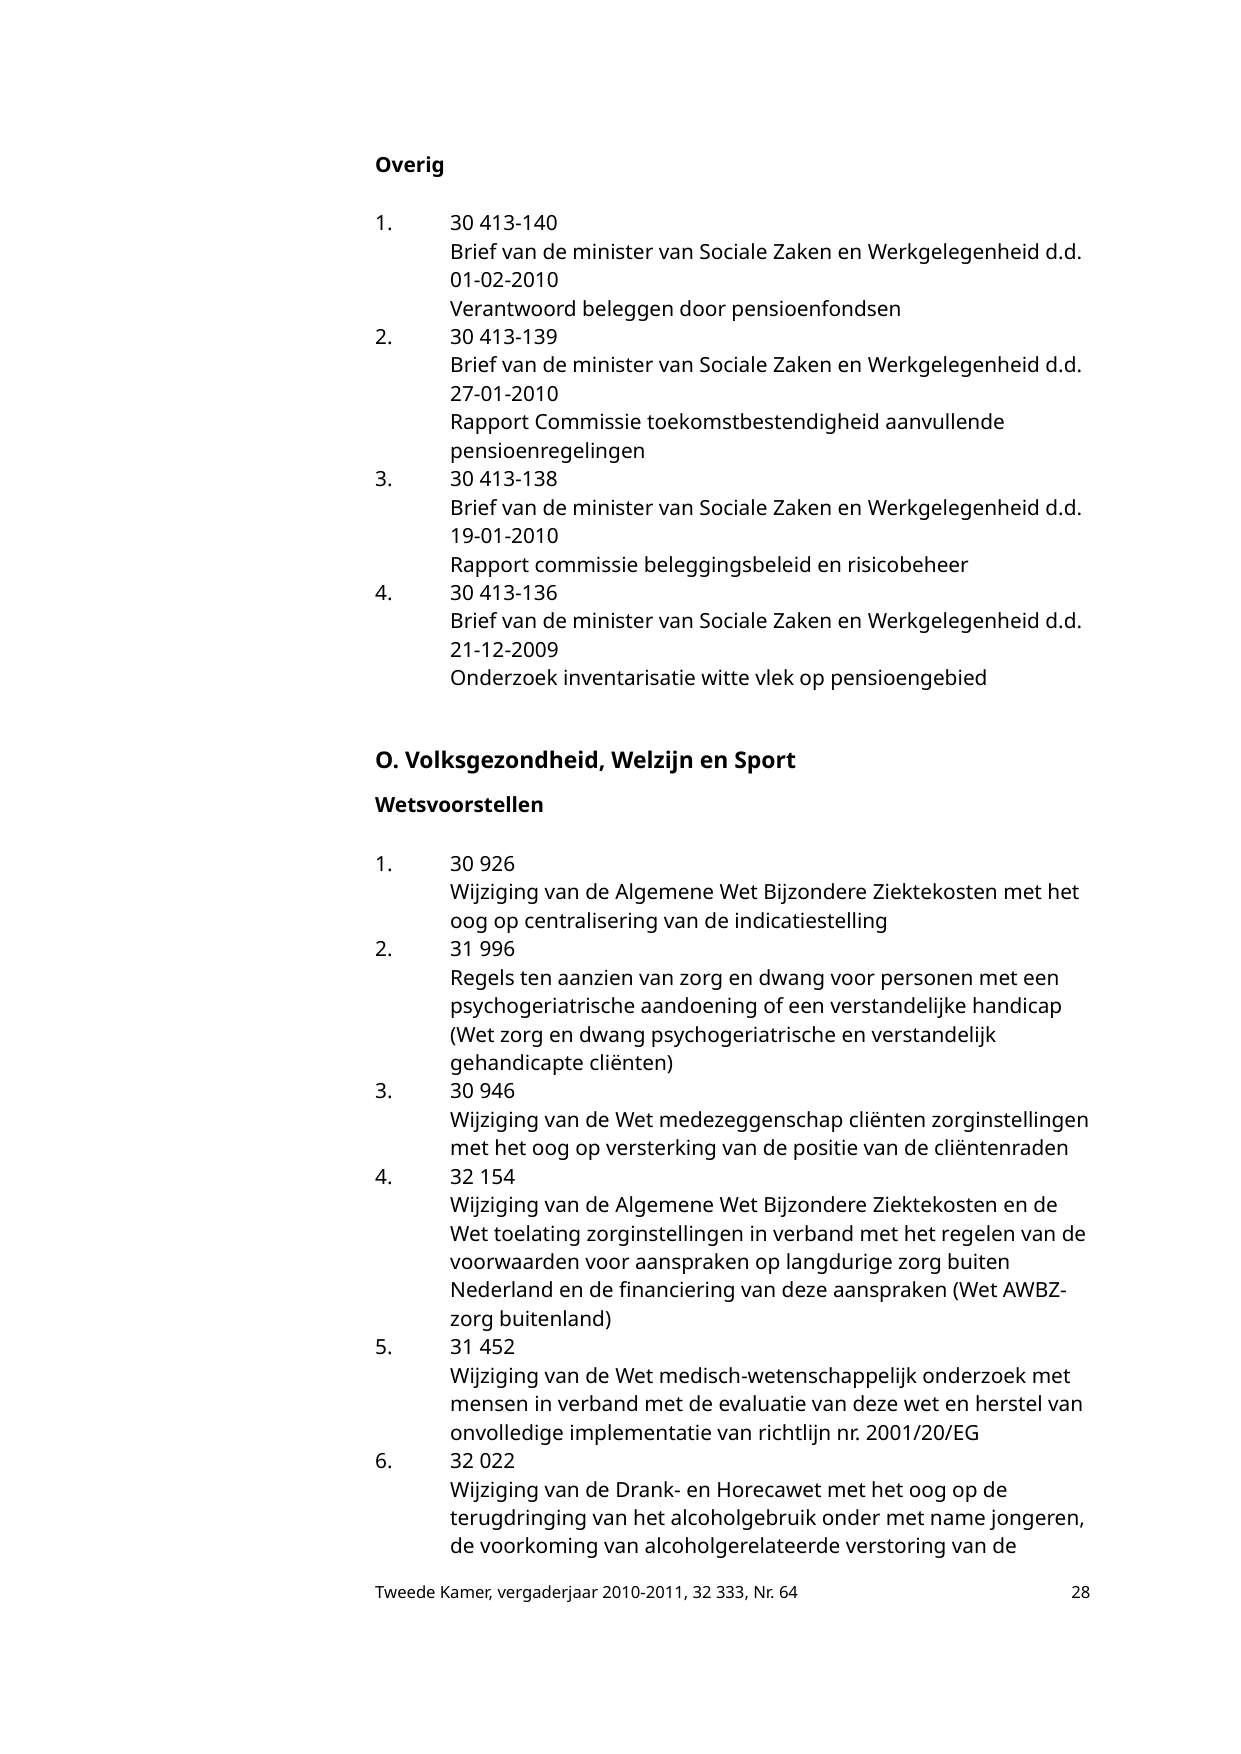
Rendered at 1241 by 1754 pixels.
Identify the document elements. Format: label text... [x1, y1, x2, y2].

list 31 996 [375, 934, 1090, 963]
list 30 413-140 [375, 208, 1090, 237]
list 31 452 [375, 1332, 1090, 1361]
text Overig [375, 150, 1090, 178]
list Verantwoord beleggen door pensioenfondsen [375, 294, 1090, 322]
list Brief van de minister van Sociale Zaken en Werkgelegenheid d.d. 21-12-2009 [375, 607, 1090, 663]
list Regels ten aanzien van zorg en dwang voor personen met een psychogeriatrische aandoening of een verstandelijke handicap (Wet zorg en dwang psychogeriatrische en verstandelijk gehandicapte cliënten) [375, 963, 1090, 1077]
list Onderzoek inventarisatie witte vlek op pensioengebied [375, 663, 1090, 692]
list 30 413-138 [375, 464, 1090, 493]
text Wetsvoorstellen [375, 791, 1090, 819]
list Wijziging van de Algemene Wet Bijzondere Ziektekosten en de Wet toelating zorginstellingen in verband met het regelen van de voorwaarden voor aanspraken op langdurige zorg buiten Nederland en de financiering van deze aanspraken (Wet AWBZ-zorg buitenland) [375, 1190, 1090, 1332]
list 30 413-139 [375, 322, 1090, 351]
list 32 022 [375, 1446, 1090, 1475]
list Wijziging van de Drank- en Horecawet met het oog op de terugdringing van het alcoholgebruik onder met name jongeren, de voorkoming van alcoholgerelateerde verstoring van de [375, 1475, 1090, 1560]
list Rapport Commissie toekomstbestendigheid aanvullende pensioenregelingen [375, 407, 1090, 464]
list 30 946 [375, 1077, 1090, 1105]
list Wijziging van de Wet medezeggenschap cliënten zorginstellingen met het oog op versterking van de positie van de cliëntenraden [375, 1105, 1090, 1162]
list Wijziging van de Algemene Wet Bijzondere Ziektekosten met het oog op centralisering van de indicatiestelling [375, 877, 1090, 934]
list Wijziging van de Wet medisch-wetenschappelijk onderzoek met mensen in verband met de evaluatie van deze wet en herstel van onvolledige implementatie van richtlijn nr. 2001/20/EG [375, 1361, 1090, 1446]
list Brief van de minister van Sociale Zaken en Werkgelegenheid d.d. 19-01-2010 [375, 493, 1090, 550]
subtitle O. Volksgezondheid, Welzijn en Sport [375, 744, 1090, 776]
list Rapport commissie beleggingsbeleid en risicobeheer [375, 550, 1090, 578]
list 32 154 [375, 1162, 1090, 1190]
list Brief van de minister van Sociale Zaken en Werkgelegenheid d.d. 27-01-2010 [375, 351, 1090, 407]
list Brief van de minister van Sociale Zaken en Werkgelegenheid d.d. 01-02-2010 [375, 237, 1090, 294]
list 30 413-136 [375, 578, 1090, 607]
list 30 926 [375, 849, 1090, 877]
